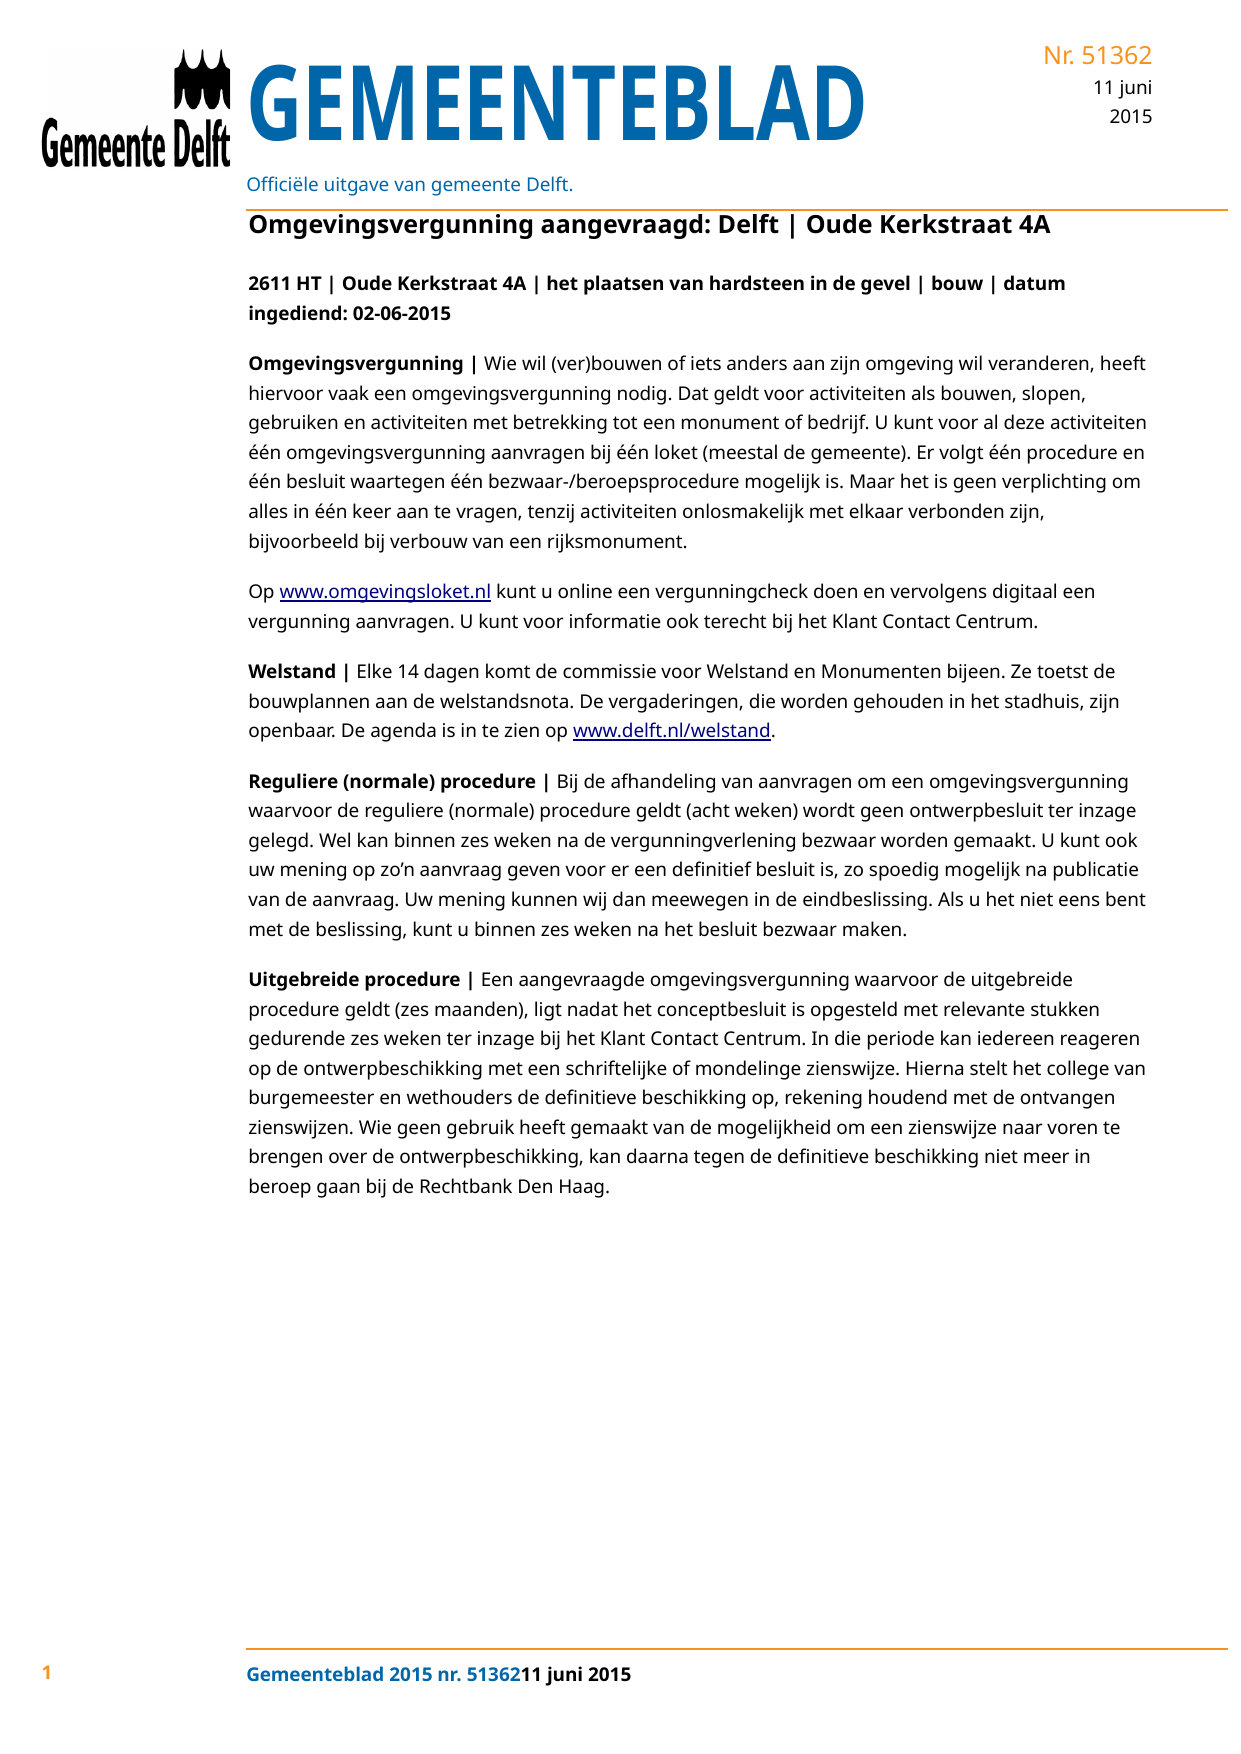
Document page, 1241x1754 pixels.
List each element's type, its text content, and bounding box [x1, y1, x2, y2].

text 2611 HT | Oude Kerkstraat 4A | het plaatsen van hardsteen in de gevel | bouw | datum ingediend: 02-06-2015 [248, 270, 1152, 326]
text Omgevingsvergunning | Wie wil (ver)bouwen of iets anders aan zijn omgeving wil veranderen, heeft hiervoor vaak een omgevingsvergunning nodig. Dat geldt voor activiteiten als bouwen, slopen, gebruiken en activiteiten met betrekking tot een monument of bedrijf. U kunt voor al deze activiteiten één omgevingsvergunning aanvragen bij één loket (meestal de gemeente). Er volgt één procedure en één besluit waartegen één bezwaar-/beroepsprocedure mogelijk is. Maar het is geen verplichting om alles in één keer aan te vragen, tenzij activiteiten onlosmakelijk met elkaar verbonden zijn, bijvoorbeeld bij verbouw van een rijksmonument. [248, 350, 1152, 553]
text Reguliere (normale) procedure | Bij de afhandeling van aanvragen om een omgevingsvergunning waarvoor de reguliere (normale) procedure geldt (acht weken) wordt geen ontwerpbesluit ter inzage gelegd. Wel kan binnen zes weken na de vergunningverlening bezwaar worden gemaakt. U kunt ook uw mening op zo’n aanvraag geven voor er een definitief besluit is, zo spoedig mogelijk na publicatie van de aanvraag. Uw mening kunnen wij dan meewegen in de eindbeslissing. Als u het niet eens bent met de beslissing, kunt u binnen zes weken na het besluit bezwaar maken. [248, 768, 1152, 941]
text Op www.omgevingsloket.nl kunt u online een vergunningcheck doen en vervolgens digitaal een vergunning aanvragen. U kunt voor informatie ook terecht bij het Klant Contact Centrum. [248, 578, 1152, 633]
text Welstand | Elke 14 dagen komt de commissie voor Welstand en Monumenten bijeen. Ze toetst de bouwplannen aan de welstandsnota. De vergaderingen, die worden gehouden in het stadhuis, zijn openbaar. De agenda is in te zien op www.delft.nl/welstand. [248, 658, 1152, 743]
text Uitgebreide procedure | Een aangevraagde omgevingsvergunning waarvoor de uitgebreide procedure geldt (zes maanden), ligt nadat het conceptbesluit is opgesteld met relevante stukken gedurende zes weken ter inzage bij het Klant Contact Centrum. In die periode kan iedereen reageren op de ontwerpbeschikking met een schriftelijke of mondelinge zienswijze. Hierna stelt het college van burgemeester en wethouders de definitieve beschikking op, rekening houdend met de ontvangen zienswijzen. Wie geen gebruik heeft gemaakt van de mogelijkheid om een zienswijze naar voren te brengen over de ontwerpbeschikking, kan daarna tegen de definitieve beschikking niet meer in beroep gaan bij de Rechtbank Den Haag. [248, 966, 1152, 1199]
text Omgevingsvergunning aangevraagd: Delft | Oude Kerkstraat 4A [248, 211, 1152, 241]
picture [41, 47, 231, 172]
